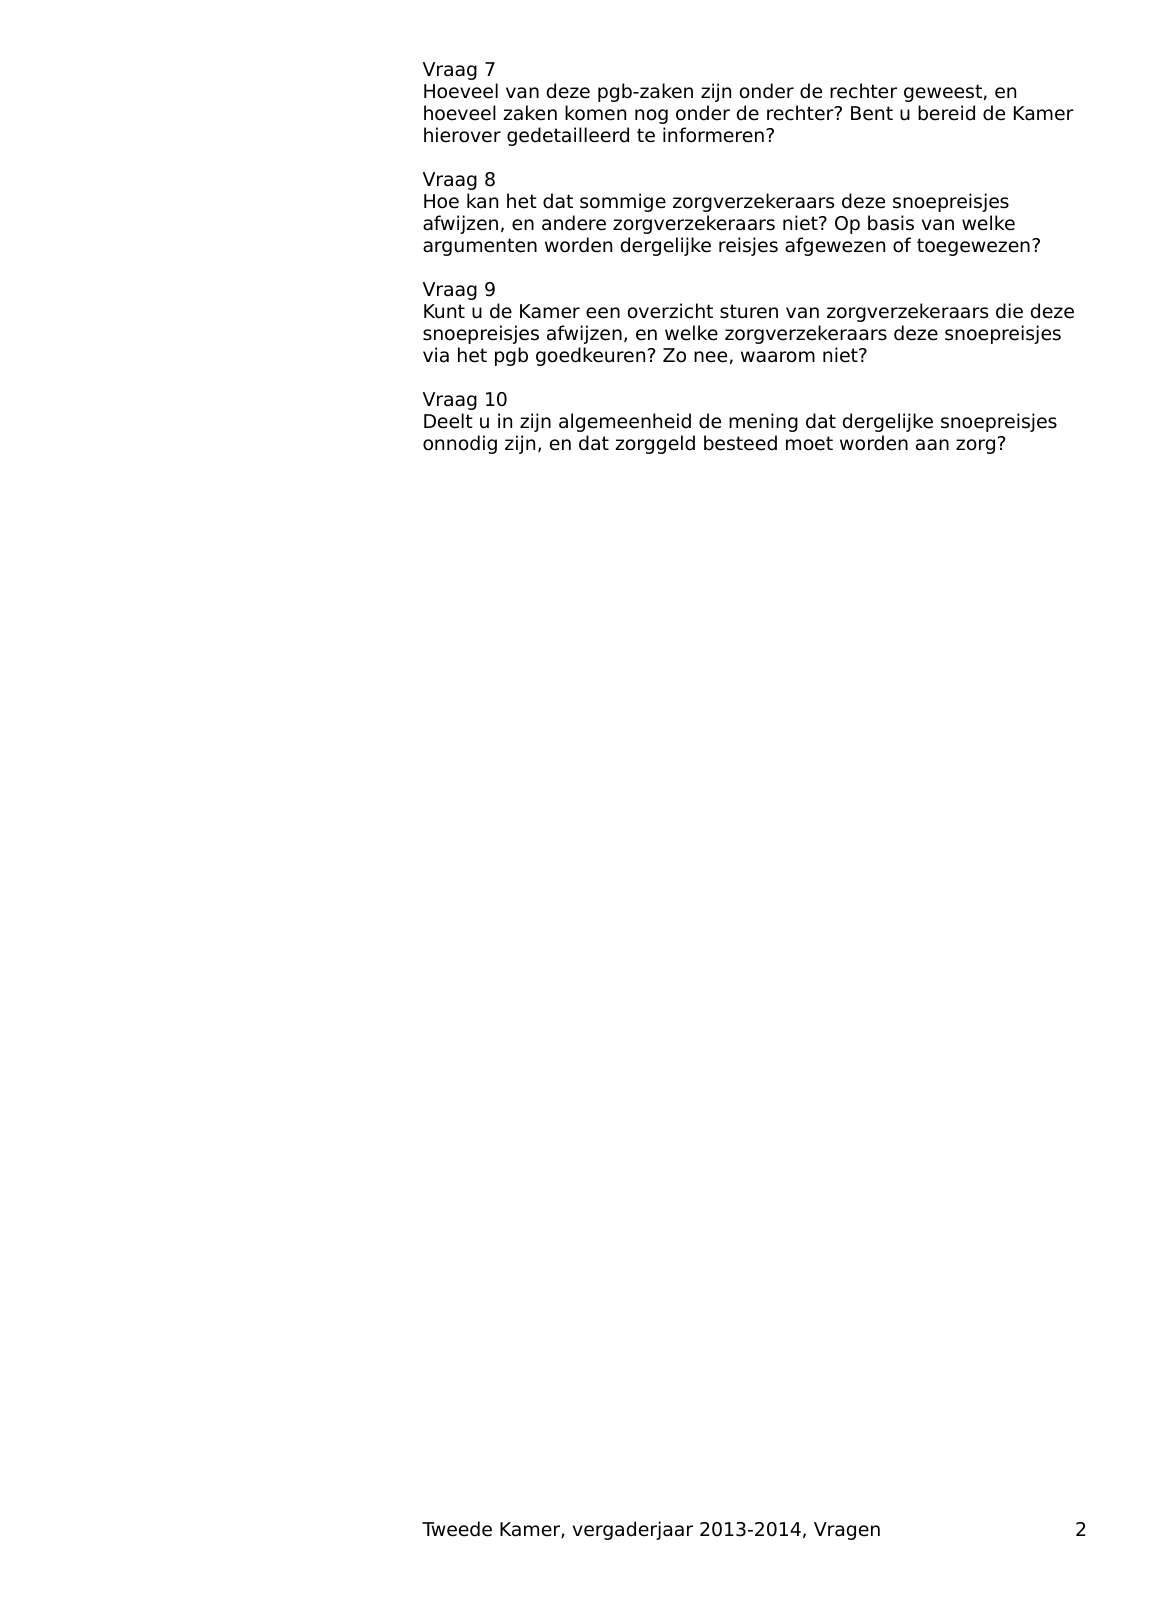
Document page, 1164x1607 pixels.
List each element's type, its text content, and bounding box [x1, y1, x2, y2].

text Hoe kan het dat sommige zorgverzekeraars deze snoepreisjes afwijzen, en andere zorgverzekeraars niet? Op basis van welke argumenten worden dergelijke reisjes afgewezen of toegewezen? [422, 191, 1087, 257]
text Deelt u in zijn algemeenheid de mening dat dergelijke snoepreisjes onnodig zijn, en dat zorggeld besteed moet worden aan zorg? [422, 411, 1087, 455]
text Kunt u de Kamer een overzicht sturen van zorgverzekeraars die deze snoepreisjes afwijzen, en welke zorgverzekeraars deze snoepreisjes via het pgb goedkeuren? Zo nee, waarom niet? [422, 301, 1087, 367]
text Hoeveel van deze pgb-zaken zijn onder de rechter geweest, en hoeveel zaken komen nog onder de rechter? Bent u bereid de Kamer hierover gedetailleerd te informeren? [422, 81, 1087, 147]
text Vraag 7 [422, 59, 1087, 81]
text Vraag 8 [422, 169, 1087, 191]
text Vraag 10 [422, 389, 1087, 411]
text Vraag 9 [422, 279, 1087, 301]
